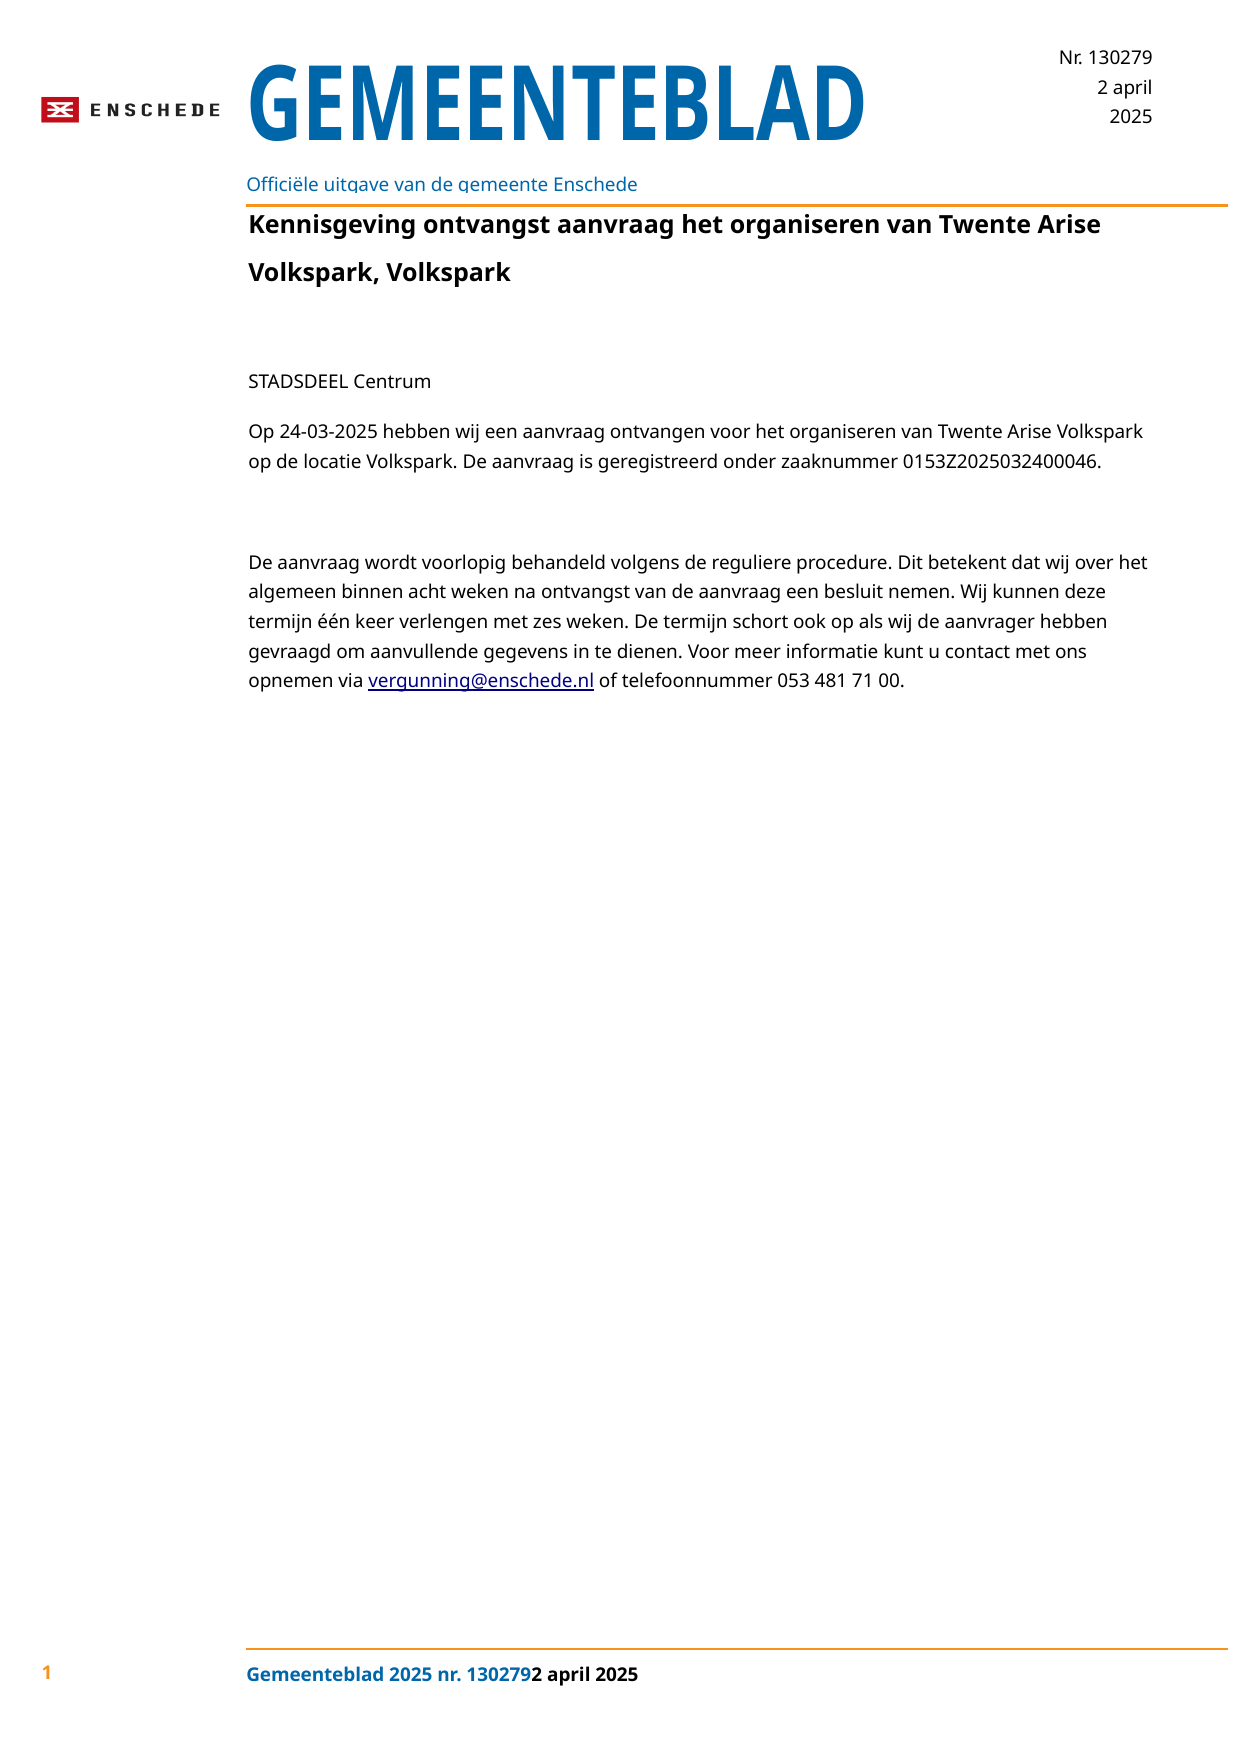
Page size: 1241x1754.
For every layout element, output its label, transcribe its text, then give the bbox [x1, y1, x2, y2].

text Kennisgeving ontvangst aanvraag het organiseren van Twente Arise Volkspark, Volkspark [248, 207, 1152, 288]
text Op 24-03-2025 hebben wij een aanvraag ontvangen voor het organiseren van Twente Arise Volkspark op de locatie Volkspark. De aanvraag is geregistreerd onder zaaknummer 0153Z2025032400046. [248, 419, 1152, 474]
text STADSDEEL Centrum [248, 368, 1152, 394]
picture [41, 47, 231, 172]
text De aanvraag wordt voorlopig behandeld volgens de reguliere procedure. Dit betekent dat wij over het algemeen binnen acht weken na ontvangst van de aanvraag een besluit nemen. Wij kunnen deze termijn één keer verlengen met zes weken. De termijn schort ook op als wij de aanvrager hebben gevraagd om aanvullende gegevens in te dienen. Voor meer informatie kunt u contact met ons opnemen via vergunning@enschede.nl of telefoonnummer 053 481 71 00. [248, 549, 1152, 693]
